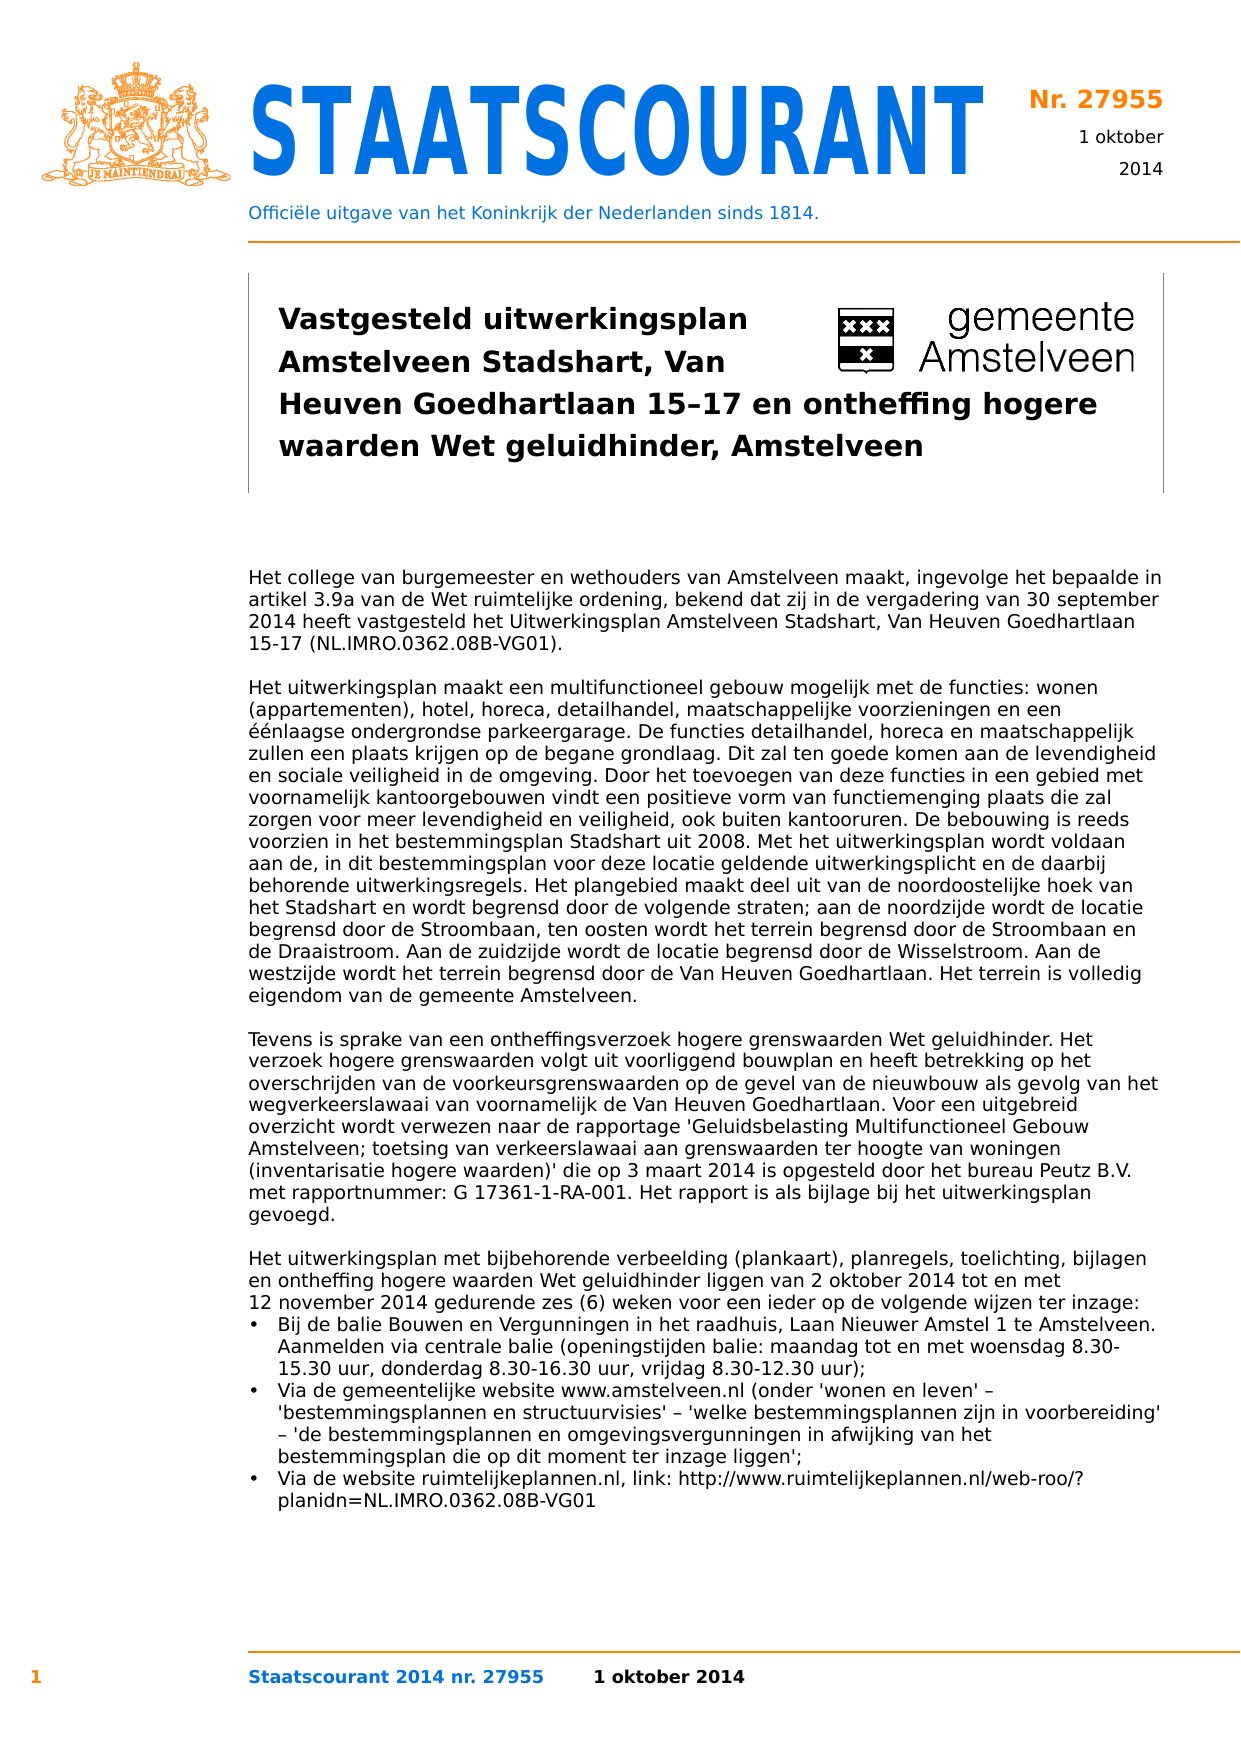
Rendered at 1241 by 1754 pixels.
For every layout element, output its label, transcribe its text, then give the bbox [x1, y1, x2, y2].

text Het uitwerkingsplan met bijbehorende verbeelding (plankaart), planregels, toelichting, bijlagen en ontheffing hogere waarden Wet geluidhinder liggen van 2 oktober 2014 tot en met 12 november 2014 gedurende zes (6) weken voor een ieder op de volgende wijzen ter inzage: [248, 1248, 1163, 1314]
table_cell 2014 [998, 153, 1240, 203]
subtitle Vastgesteld uitwerkingsplan Amstelveen Stadshart, Van Heuven Goedhartlaan 15–17 en ontheffing hogere waarden Wet geluidhinder, Amstelveen [249, 273, 1163, 493]
table_cell Officiële uitgave van het Koninkrijk der Nederlanden sinds 1814. [248, 203, 1240, 241]
picture [41, 62, 231, 186]
table_cell 1 oktober [998, 121, 1240, 153]
table_header STAATSCOURANT [248, 62, 998, 203]
text Het uitwerkingsplan maakt een multifunctioneel gebouw mogelijk met de functies: wonen (appartementen), hotel, horeca, detailhandel, maatschappelijke voorzieningen en een éénlaagse ondergrondse parkeergarage. De functies detailhandel, horeca en maatschappelijk zullen een plaats krijgen op de begane grondlaag. Dit zal ten goede komen aan de levendigheid en sociale veiligheid in de omgeving. Door het toevoegen van deze functies in een gebied met voornamelijk kantoorgebouwen vindt een positieve vorm van functiemenging plaats die zal zorgen voor meer levendigheid en veiligheid, ook buiten kantooruren. De bebouwing is reeds voorzien in het bestemmingsplan Stadshart uit 2008. Met het uitwerkingsplan wordt voldaan aan de, in dit bestemmingsplan voor deze locatie geldende uitwerkingsplicht en de daarbij behorende uitwerkingsregels. Het plangebied maakt deel uit van de noordoostelijke hoek van het Stadshart en wordt begrensd door de volgende straten; aan de noordzijde wordt de locatie begrensd door de Stroombaan, ten oosten wordt het terrein begrensd door de Stroombaan en de Draaistroom. Aan de zuidzijde wordt de locatie begrensd door de Wisselstroom. Aan de westzijde wordt het terrein begrensd door de Van Heuven Goedhartlaan. Het terrein is volledig eigendom van de gemeente Amstelveen. [248, 677, 1163, 1007]
table_header Nr. 27955 [998, 62, 1240, 121]
table_header [25, 62, 248, 241]
text Tevens is sprake van een ontheffingsverzoek hogere grenswaarden Wet geluidhinder. Het verzoek hogere grenswaarden volgt uit voorliggend bouwplan en heeft betrekking op het overschrijden van de voorkeursgrenswaarden op de gevel van de nieuwbouw als gevolg van het wegverkeerslawaai van voornamelijk de Van Heuven Goedhartlaan. Voor een uitgebreid overzicht wordt verwezen naar de rapportage 'Geluidsbelasting Multifunctioneel Gebouw Amstelveen; toetsing van verkeerslawaai aan grenswaarden ter hoogte van woningen (inventarisatie hogere waarden)' die op 3 maart 2014 is opgesteld door het bureau Peutz B.V. met rapportnummer: G 17361-1-RA-001. Het rapport is als bijlage bij het uitwerkingsplan gevoegd. [248, 1028, 1163, 1226]
text • Via de website ruimtelijkeplannen.nl, link: http://www.ruimtelijkeplannen.nl/web-roo/?planidn=NL.IMRO.0362.08B-VG01 [248, 1468, 1163, 1512]
text Het college van burgemeester en wethouders van Amstelveen maakt, ingevolge het bepaalde in artikel 3.9a van de Wet ruimtelijke ordening, bekend dat zij in de vergadering van 30 september 2014 heeft vastgesteld het Uitwerkingsplan Amstelveen Stadshart, Van Heuven Goedhartlaan 15-17 (NL.IMRO.0362.08B-VG01). [248, 567, 1163, 655]
text • Bij de balie Bouwen en Vergunningen in het raadhuis, Laan Nieuwer Amstel 1 te Amstelveen. Aanmelden via centrale balie (openingstijden balie: maandag tot en met woensdag 8.30-15.30 uur, donderdag 8.30-16.30 uur, vrijdag 8.30-12.30 uur); [248, 1314, 1163, 1380]
text • Via de gemeentelijke website www.amstelveen.nl (onder 'wonen en leven' – 'bestemmingsplannen en structuurvisies' – 'welke bestemmingsplannen zijn in voorbereiding' – 'de bestemmingsplannen en omgevingsvergunningen in afwijking van het bestemmingsplan die op dit moment ter inzage liggen'; [248, 1380, 1163, 1468]
picture [838, 302, 1134, 374]
